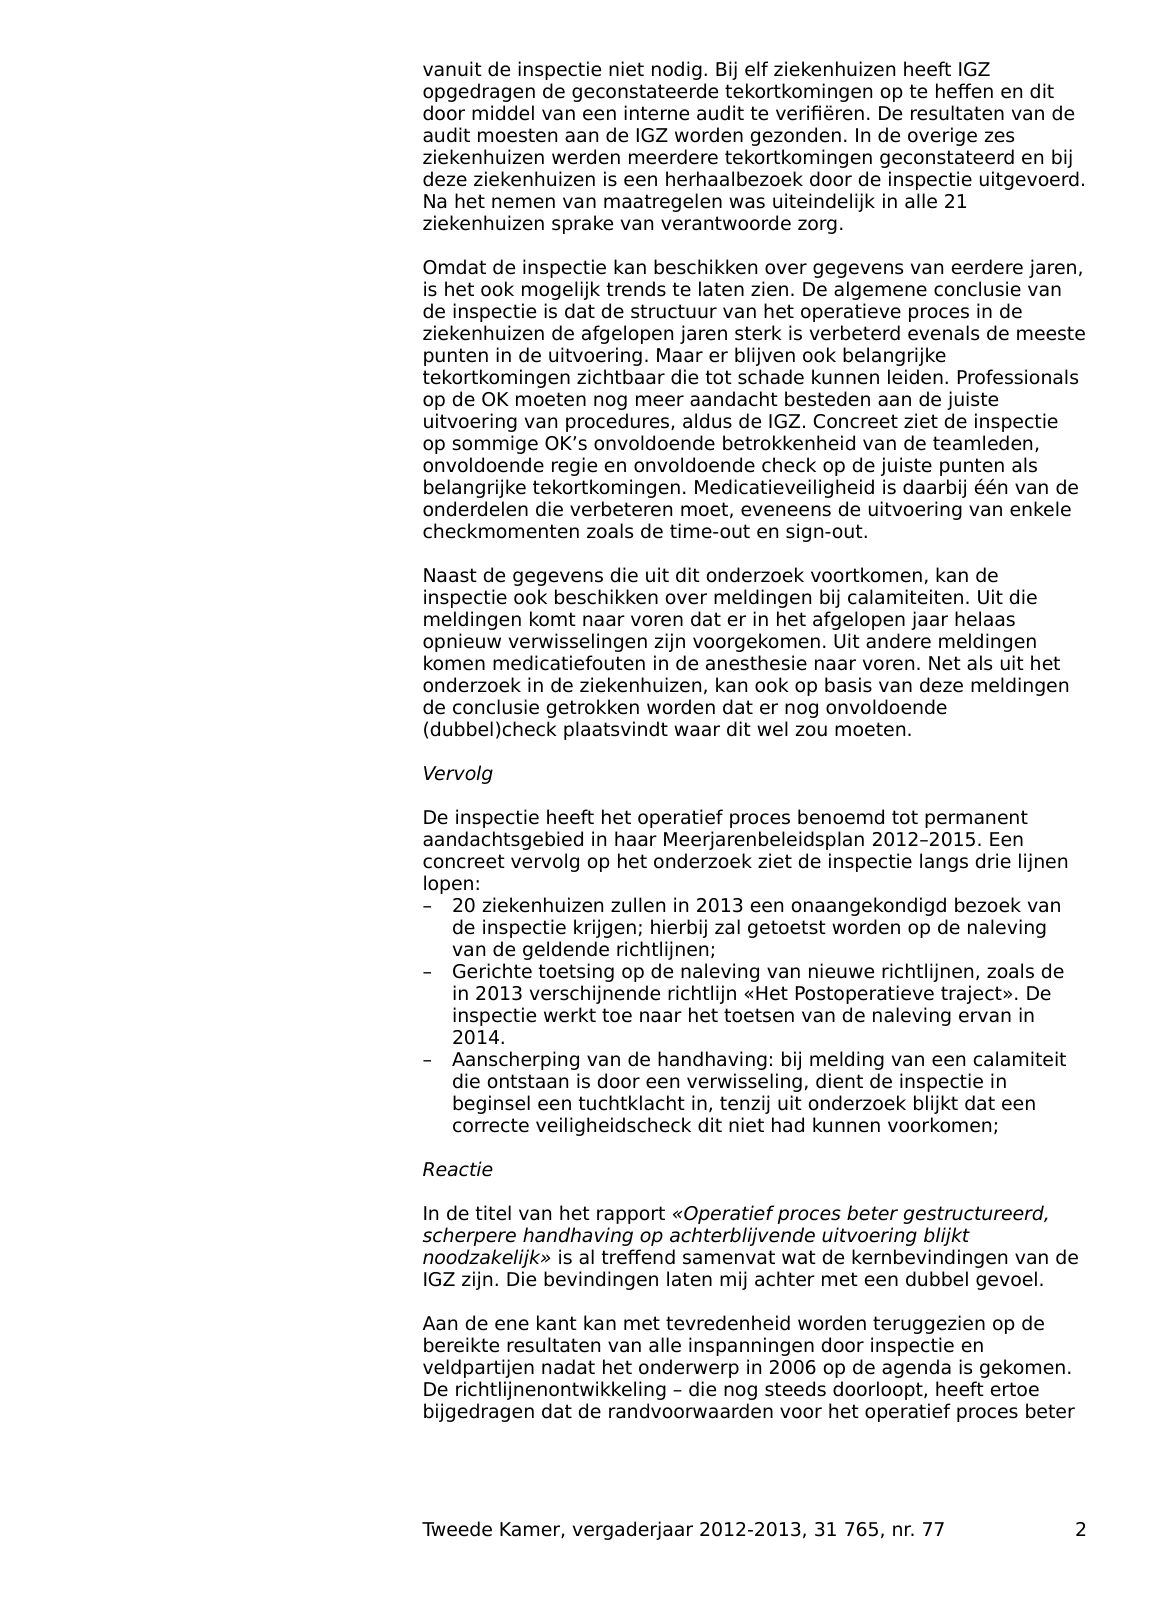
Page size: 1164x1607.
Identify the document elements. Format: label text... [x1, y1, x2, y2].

text – Aanscherping van de handhaving: bij melding van een calamiteit die ontstaan is door een verwisseling, dient de inspectie in beginsel een tuchtklacht in, tenzij uit onderzoek blijkt dat een correcte veiligheidscheck dit niet had kunnen voorkomen; [422, 1049, 1087, 1137]
text In de titel van het rapport «Operatief proces beter gestructureerd, scherpere handhaving op achterblijvende uitvoering blijkt noodzakelijk» is al treffend samenvat wat de kernbevindingen van de IGZ zijn. Die bevindingen laten mij achter met een dubbel gevoel. [422, 1203, 1087, 1291]
text Omdat de inspectie kan beschikken over gegevens van eerdere jaren, is het ook mogelijk trends te laten zien. De algemene conclusie van de inspectie is dat de structuur van het operatieve proces in de ziekenhuizen de afgelopen jaren sterk is verbeterd evenals de meeste punten in de uitvoering. Maar er blijven ook belangrijke tekortkomingen zichtbaar die tot schade kunnen leiden. Professionals op de OK moeten nog meer aandacht besteden aan de juiste uitvoering van procedures, aldus de IGZ. Concreet ziet de inspectie op sommige OK’s onvoldoende betrokkenheid van de teamleden, onvoldoende regie en onvoldoende check op de juiste punten als belangrijke tekortkomingen. Medicatieveiligheid is daarbij één van de onderdelen die verbeteren moet, eveneens de uitvoering van enkele checkmomenten zoals de time-out en sign-out. [422, 257, 1087, 543]
text Aan de ene kant kan met tevredenheid worden teruggezien op de bereikte resultaten van alle inspanningen door inspectie en veldpartijen nadat het onderwerp in 2006 op de agenda is gekomen. De richtlijnenontwikkeling – die nog steeds doorloopt, heeft ertoe bijgedragen dat de randvoorwaarden voor het operatief proces beter [422, 1313, 1087, 1423]
subtitle Vervolg [422, 763, 1087, 785]
text Naast de gegevens die uit dit onderzoek voortkomen, kan de inspectie ook beschikken over meldingen bij calamiteiten. Uit die meldingen komt naar voren dat er in het afgelopen jaar helaas opnieuw verwisselingen zijn voorgekomen. Uit andere meldingen komen medicatiefouten in de anesthesie naar voren. Net als uit het onderzoek in de ziekenhuizen, kan ook op basis van deze meldingen de conclusie getrokken worden dat er nog onvoldoende (dubbel)check plaatsvindt waar dit wel zou moeten. [422, 565, 1087, 741]
subtitle Reactie [422, 1159, 1087, 1181]
text De inspectie heeft het operatief proces benoemd tot permanent aandachtsgebied in haar Meerjarenbeleidsplan 2012–2015. Een concreet vervolg op het onderzoek ziet de inspectie langs drie lijnen lopen: [422, 807, 1087, 895]
text – Gerichte toetsing op de naleving van nieuwe richtlijnen, zoals de in 2013 verschijnende richtlijn «Het Postoperatieve traject». De inspectie werkt toe naar het toetsen van de naleving ervan in 2014. [422, 961, 1087, 1049]
text vanuit de inspectie niet nodig. Bij elf ziekenhuizen heeft IGZ opgedragen de geconstateerde tekortkomingen op te heffen en dit door middel van een interne audit te verifiëren. De resultaten van de audit moesten aan de IGZ worden gezonden. In de overige zes ziekenhuizen werden meerdere tekortkomingen geconstateerd en bij deze ziekenhuizen is een herhaalbezoek door de inspectie uitgevoerd. Na het nemen van maatregelen was uiteindelijk in alle 21 ziekenhuizen sprake van verantwoorde zorg. [422, 59, 1087, 235]
text – 20 ziekenhuizen zullen in 2013 een onaangekondigd bezoek van de inspectie krijgen; hierbij zal getoetst worden op de naleving van de geldende richtlijnen; [422, 895, 1087, 961]
